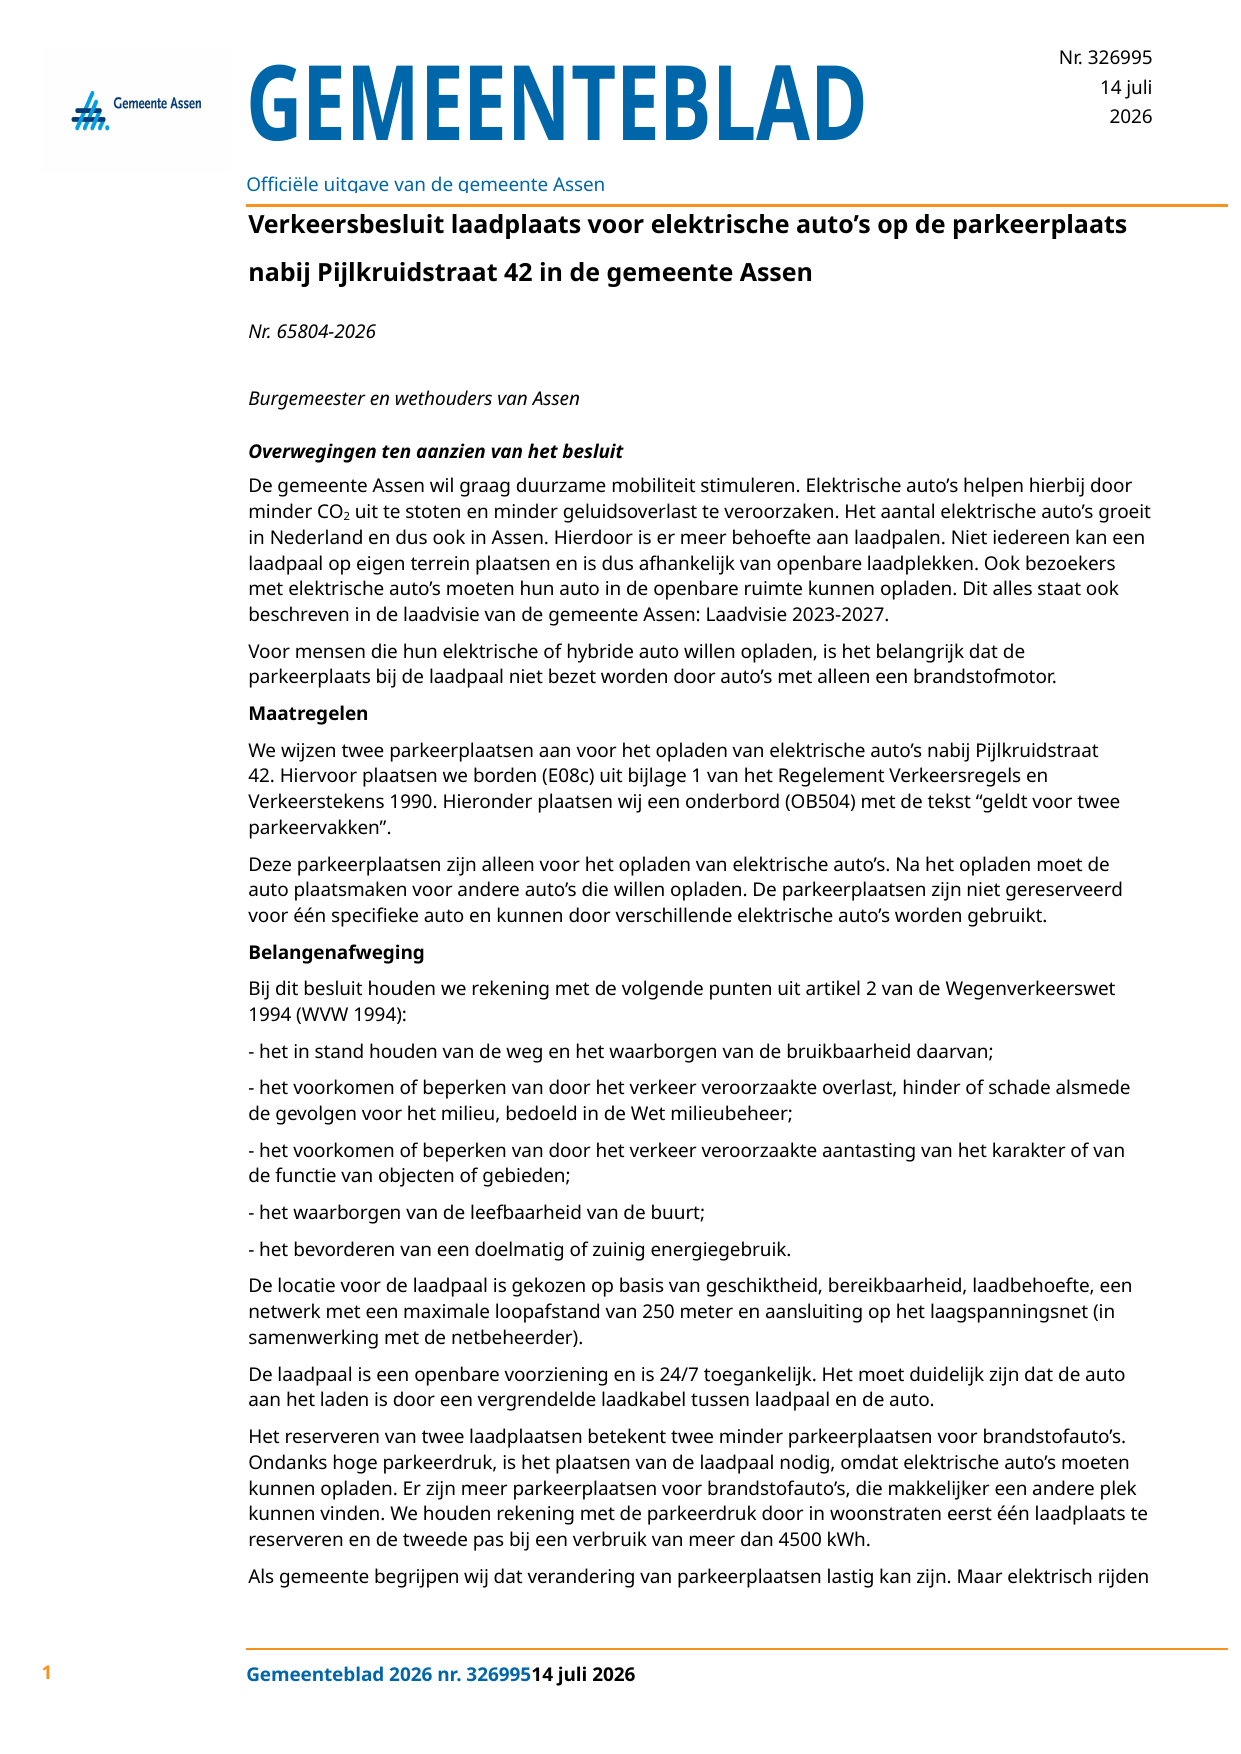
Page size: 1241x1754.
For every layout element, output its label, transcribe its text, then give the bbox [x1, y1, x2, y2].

text Nr. 65804-2026 [248, 318, 1152, 344]
text Burgemeester en wethouders van Assen [248, 386, 1152, 411]
text Deze parkeerplaatsen zijn alleen voor het opladen van elektrische auto’s. Na het opladen moet de auto plaatsmaken voor andere auto’s die willen opladen. De parkeerplaatsen zijn niet gereserveerd voor één specifieke auto en kunnen door verschillende elektrische auto’s worden gebruikt. [248, 851, 1152, 928]
text - het in stand houden van de weg en het waarborgen van de bruikbaarheid daarvan; [248, 1038, 1152, 1064]
text Verkeersbesluit laadplaats voor elektrische auto’s op de parkeerplaats nabij Pijlkruidstraat 42 in de gemeente Assen [248, 207, 1152, 288]
text We wijzen twee parkeerplaatsen aan voor het opladen van elektrische auto’s nabij Pijlkruidstraat 42. Hiervoor plaatsen we borden (E08c) uit bijlage 1 van het Regelement Verkeersregels en Verkeerstekens 1990. Hieronder plaatsen wij een onderbord (OB504) met de tekst “geldt voor twee parkeervakken”. [248, 737, 1152, 840]
picture [41, 47, 231, 172]
text Maatregelen [248, 700, 1152, 726]
text - het bevorderen van een doelmatig of zuinig energiegebruik. [248, 1236, 1152, 1262]
text Belangenafweging [248, 939, 1152, 964]
text De gemeente Assen wil graag duurzame mobiliteit stimuleren. Elektrische auto’s helpen hierbij door minder CO2 uit te stoten en minder geluidsoverlast te veroorzaken. Het aantal elektrische auto’s groeit in Nederland en dus ook in Assen. Hierdoor is er meer behoefte aan laadpalen. Niet iedereen kan een laadpaal op eigen terrein plaatsen en is dus afhankelijk van openbare laadplekken. Ook bezoekers met elektrische auto’s moeten hun auto in de openbare ruimte kunnen opladen. Dit alles staat ook beschreven in de laadvisie van de gemeente Assen: Laadvisie 2023-2027. [248, 472, 1152, 627]
text Het reserveren van twee laadplaatsen betekent twee minder parkeerplaatsen voor brandstofauto’s. Ondanks hoge parkeerdruk, is het plaatsen van de laadpaal nodig, omdat elektrische auto’s moeten kunnen opladen. Er zijn meer parkeerplaatsen voor brandstofauto’s, die makkelijker een andere plek kunnen vinden. We houden rekening met de parkeerdruk door in woonstraten eerst één laadplaats te reserveren en de tweede pas bij een verbruik van meer dan 4500 kWh. [248, 1423, 1152, 1552]
text Als gemeente begrijpen wij dat verandering van parkeerplaatsen lastig kan zijn. Maar elektrisch rijden [248, 1563, 1152, 1588]
text Overwegingen ten aanzien van het besluit [248, 438, 1152, 464]
text - het voorkomen of beperken van door het verkeer veroorzaakte overlast, hinder of schade alsmede de gevolgen voor het milieu, bedoeld in de Wet milieubeheer; [248, 1074, 1152, 1126]
text Voor mensen die hun elektrische of hybride auto willen opladen, is het belangrijk dat de parkeerplaats bij de laadpaal niet bezet worden door auto’s met alleen een brandstofmotor. [248, 638, 1152, 689]
text - het waarborgen van de leefbaarheid van de buurt; [248, 1199, 1152, 1225]
text Bij dit besluit houden we rekening met de volgende punten uit artikel 2 van de Wegenverkeerswet 1994 (WVW 1994): [248, 976, 1152, 1027]
text - het voorkomen of beperken van door het verkeer veroorzaakte aantasting van het karakter of van de functie van objecten of gebieden; [248, 1137, 1152, 1188]
text De laadpaal is een openbare voorziening en is 24/7 toegankelijk. Het moet duidelijk zijn dat de auto aan het laden is door een vergrendelde laadkabel tussen laadpaal en de auto. [248, 1361, 1152, 1412]
text De locatie voor de laadpaal is gekozen op basis van geschiktheid, bereikbaarheid, laadbehoefte, een netwerk met een maximale loopafstand van 250 meter en aansluiting op het laagspanningsnet (in samenwerking met de netbeheerder). [248, 1273, 1152, 1350]
